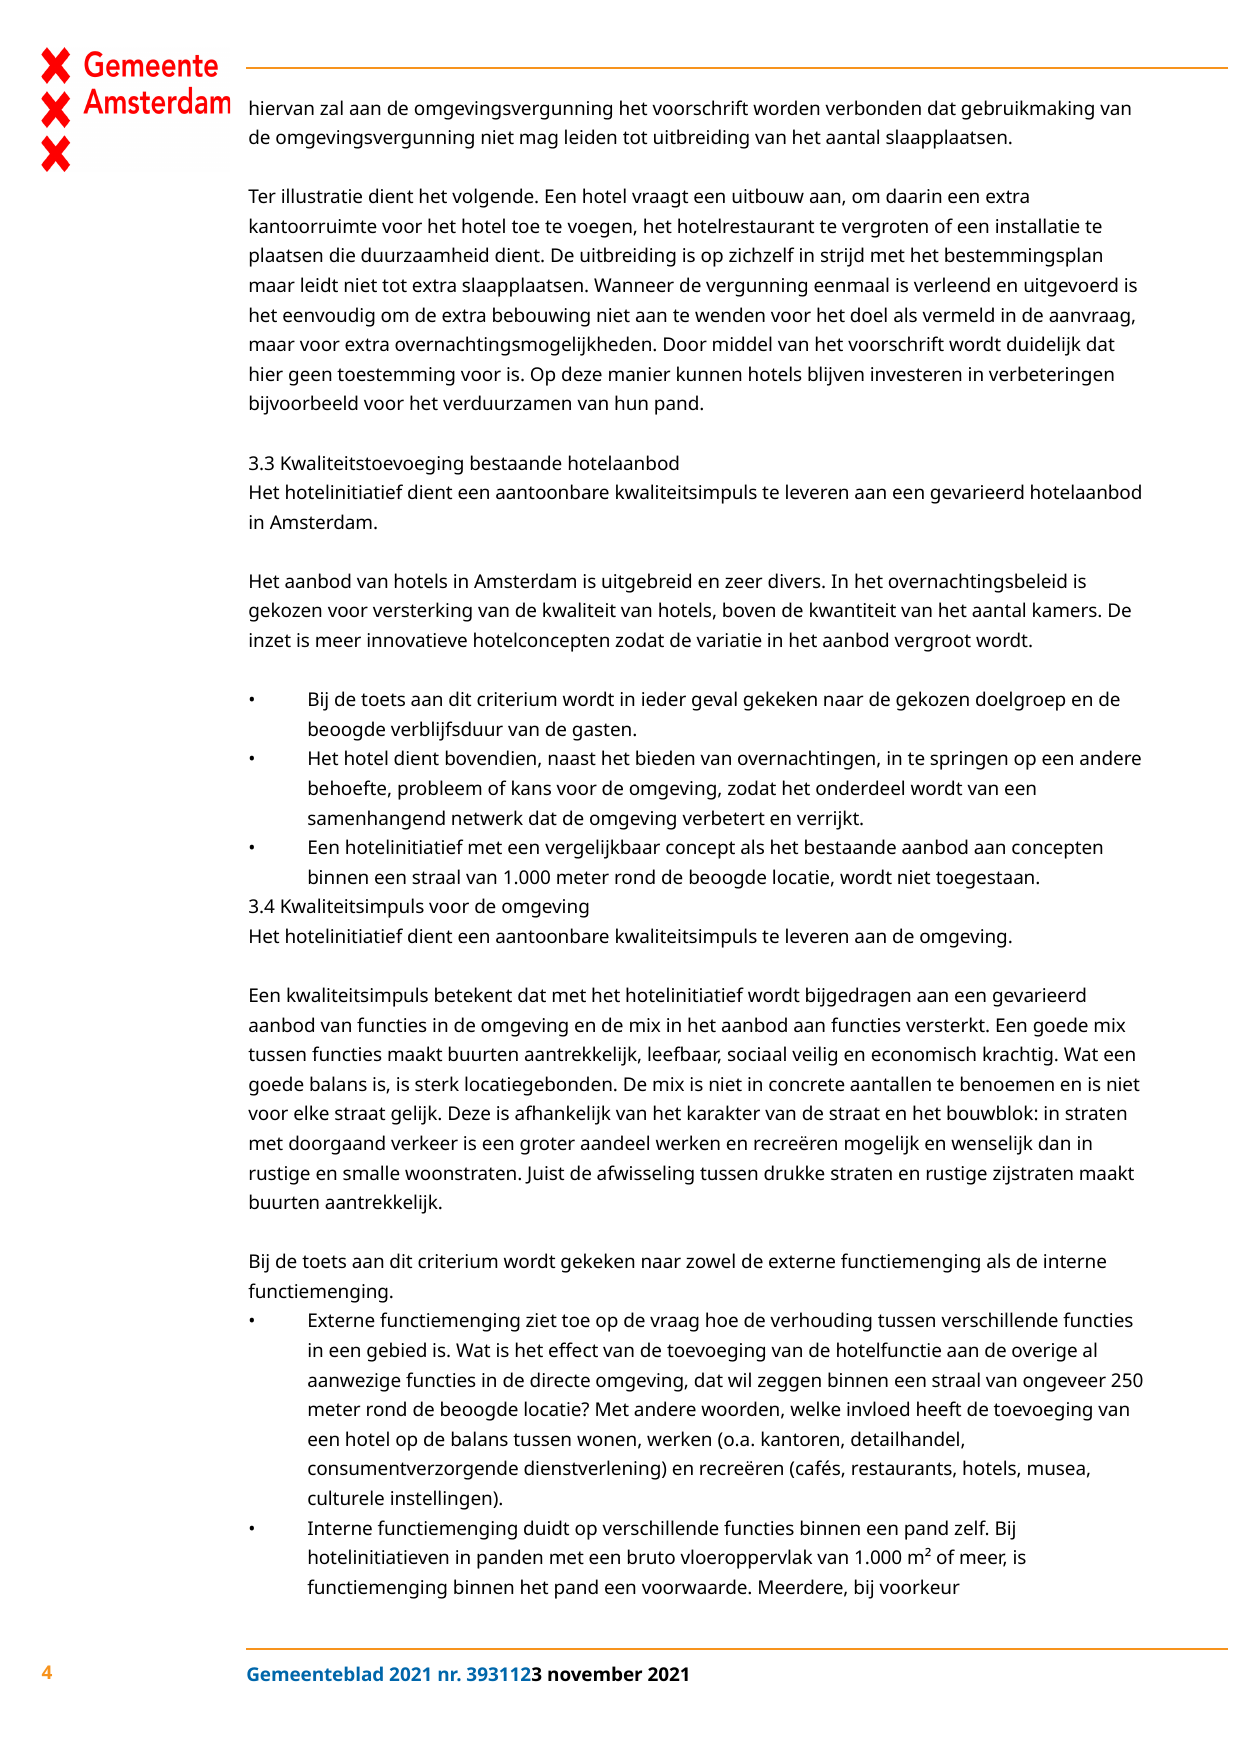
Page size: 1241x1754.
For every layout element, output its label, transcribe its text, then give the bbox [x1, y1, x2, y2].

picture [41, 47, 231, 172]
list Het hotel dient bovendien, naast het bieden van overnachtingen, in te springen op een andere behoefte, probleem of kans voor de omgeving, zodat het onderdeel wordt van een samenhangend netwerk dat de omgeving verbetert en verrijkt. [248, 746, 1152, 831]
list Externe functiemenging ziet toe op de vraag hoe de verhouding tussen verschillende functies in een gebied is. Wat is het effect van de toevoeging van de hotelfunctie aan de overige al aanwezige functies in de directe omgeving, dat wil zeggen binnen een straal van ongeveer 250 meter rond de beoogde locatie? Met andere woorden, welke invloed heeft de toevoeging van een hotel op de balans tussen wonen, werken (o.a. kantoren, detailhandel, consumentverzorgende dienstverlening) en recreëren (cafés, restaurants, hotels, musea, culturele instellingen). [248, 1308, 1152, 1511]
text Een kwaliteitsimpuls betekent dat met het hotelinitiatief wordt bijgedragen aan een gevarieerd aanbod van functies in de omgeving en de mix in het aanbod aan functies versterkt. Een goede mix tussen functies maakt buurten aantrekkelijk, leefbaar, sociaal veilig en economisch krachtig. Wat een goede balans is, is sterk locatiegebonden. De mix is niet in concrete aantallen te benoemen en is niet voor elke straat gelijk. Deze is afhankelijk van het karakter van de straat en het bouwblok: in straten met doorgaand verkeer is een groter aandeel werken en recreëren mogelijk en wenselijk dan in rustige en smalle woonstraten. Juist de afwisseling tussen drukke straten en rustige zijstraten maakt buurten aantrekkelijk. [248, 982, 1152, 1215]
text Bij de toets aan dit criterium wordt gekeken naar zowel de externe functiemenging als de interne functiemenging. [248, 1248, 1152, 1304]
text 3.4 Kwaliteitsimpuls voor de omgeving [248, 893, 1152, 919]
list Een hotelinitiatief met een vergelijkbaar concept als het bestaande aanbod aan concepten binnen een straal van 1.000 meter rond de beoogde locatie, wordt niet toegestaan. [248, 834, 1152, 890]
text Het hotelinitiatief dient een aantoonbare kwaliteitsimpuls te leveren aan de omgeving. [248, 923, 1152, 949]
text Het hotelinitiatief dient een aantoonbare kwaliteitsimpuls te leveren aan een gevarieerd hotelaanbod in Amsterdam. [248, 479, 1152, 535]
text Ter illustratie dient het volgende. Een hotel vraagt een uitbouw aan, om daarin een extra kantoorruimte voor het hotel toe te voegen, het hotelrestaurant te vergroten of een installatie te plaatsen die duurzaamheid dient. De uitbreiding is op zichzelf in strijd met het bestemmingsplan maar leidt niet tot extra slaapplaatsen. Wanneer de vergunning eenmaal is verleend en uitgevoerd is het eenvoudig om de extra bebouwing niet aan te wenden voor het doel als vermeld in de aanvraag, maar voor extra overnachtingsmogelijkheden. Door middel van het voorschrift wordt duidelijk dat hier geen toestemming voor is. Op deze manier kunnen hotels blijven investeren in verbeteringen bijvoorbeeld voor het verduurzamen van hun pand. [248, 183, 1152, 416]
list Bij de toets aan dit criterium wordt in ieder geval gekeken naar de gekozen doelgroep en de beoogde verblijfsduur van de gasten. [248, 686, 1152, 742]
list Interne functiemenging duidt op verschillende functies binnen een pand zelf. Bij hotelinitiatieven in panden met een bruto vloeroppervlak van 1.000 m² of meer, is functiemenging binnen het pand een voorwaarde. Meerdere, bij voorkeur [248, 1515, 1152, 1600]
text hiervan zal aan de omgevingsvergunning het voorschrift worden verbonden dat gebruikmaking van de omgevingsvergunning niet mag leiden tot uitbreiding van het aantal slaapplaatsen. [248, 95, 1152, 150]
text 3.3 Kwaliteitstoevoeging bestaande hotelaanbod [248, 450, 1152, 476]
text Het aanbod van hotels in Amsterdam is uitgebreid en zeer divers. In het overnachtingsbeleid is gekozen voor versterking van de kwaliteit van hotels, boven de kwantiteit van het aantal kamers. De inzet is meer innovatieve hotelconcepten zodat de variatie in het aanbod vergroot wordt. [248, 568, 1152, 653]
